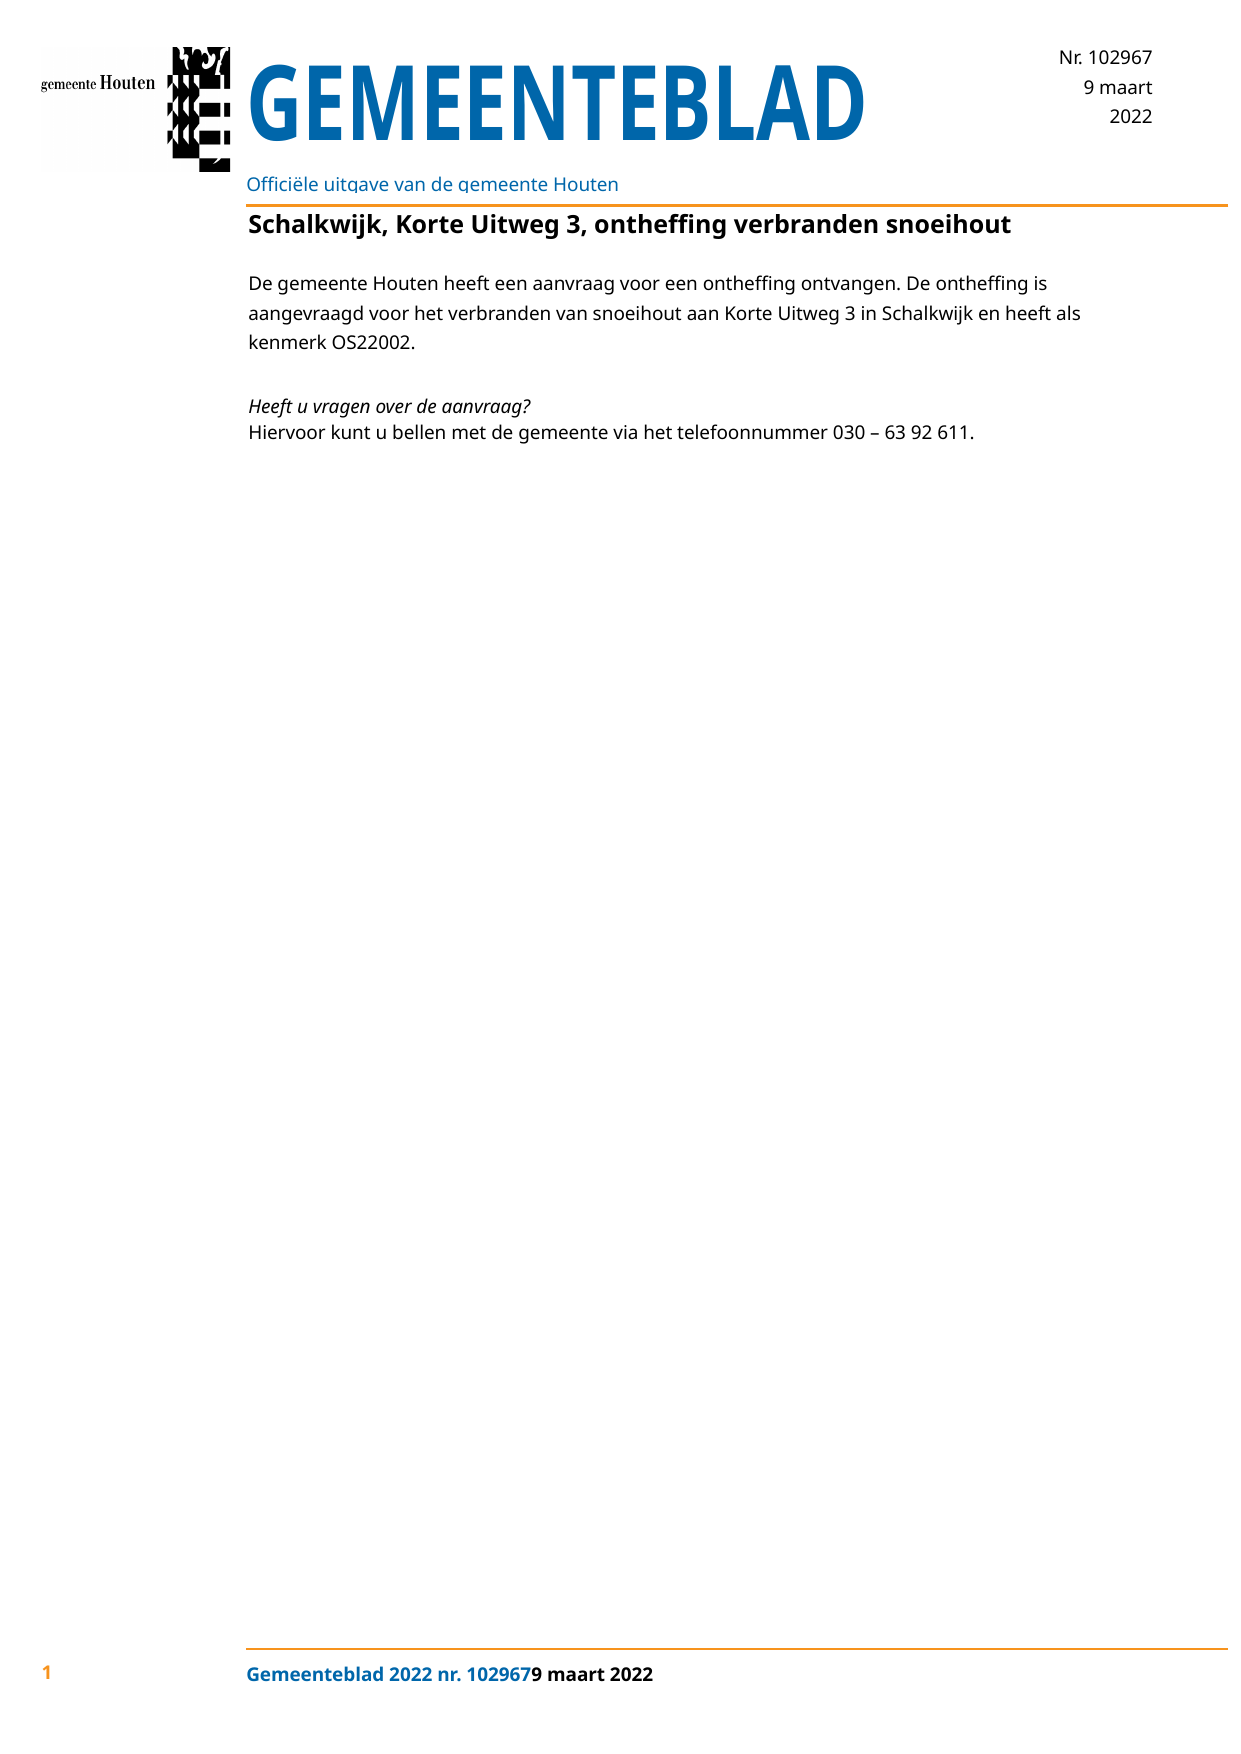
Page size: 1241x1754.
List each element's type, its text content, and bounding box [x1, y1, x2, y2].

text Heeft u vragen over de aanvraag? [248, 393, 1152, 419]
text Schalkwijk, Korte Uitweg 3, ontheffing verbranden snoeihout [248, 207, 1152, 241]
text Hiervoor kunt u bellen met de gemeente via het telefoonnummer 030 – 63 92 611. [248, 419, 1152, 445]
text De gemeente Houten heeft een aanvraag voor een ontheffing ontvangen. De ontheffing is aangevraagd voor het verbranden van snoeihout aan Korte Uitweg 3 in Schalkwijk en heeft als kenmerk OS22002. [248, 270, 1152, 355]
picture [41, 47, 231, 172]
